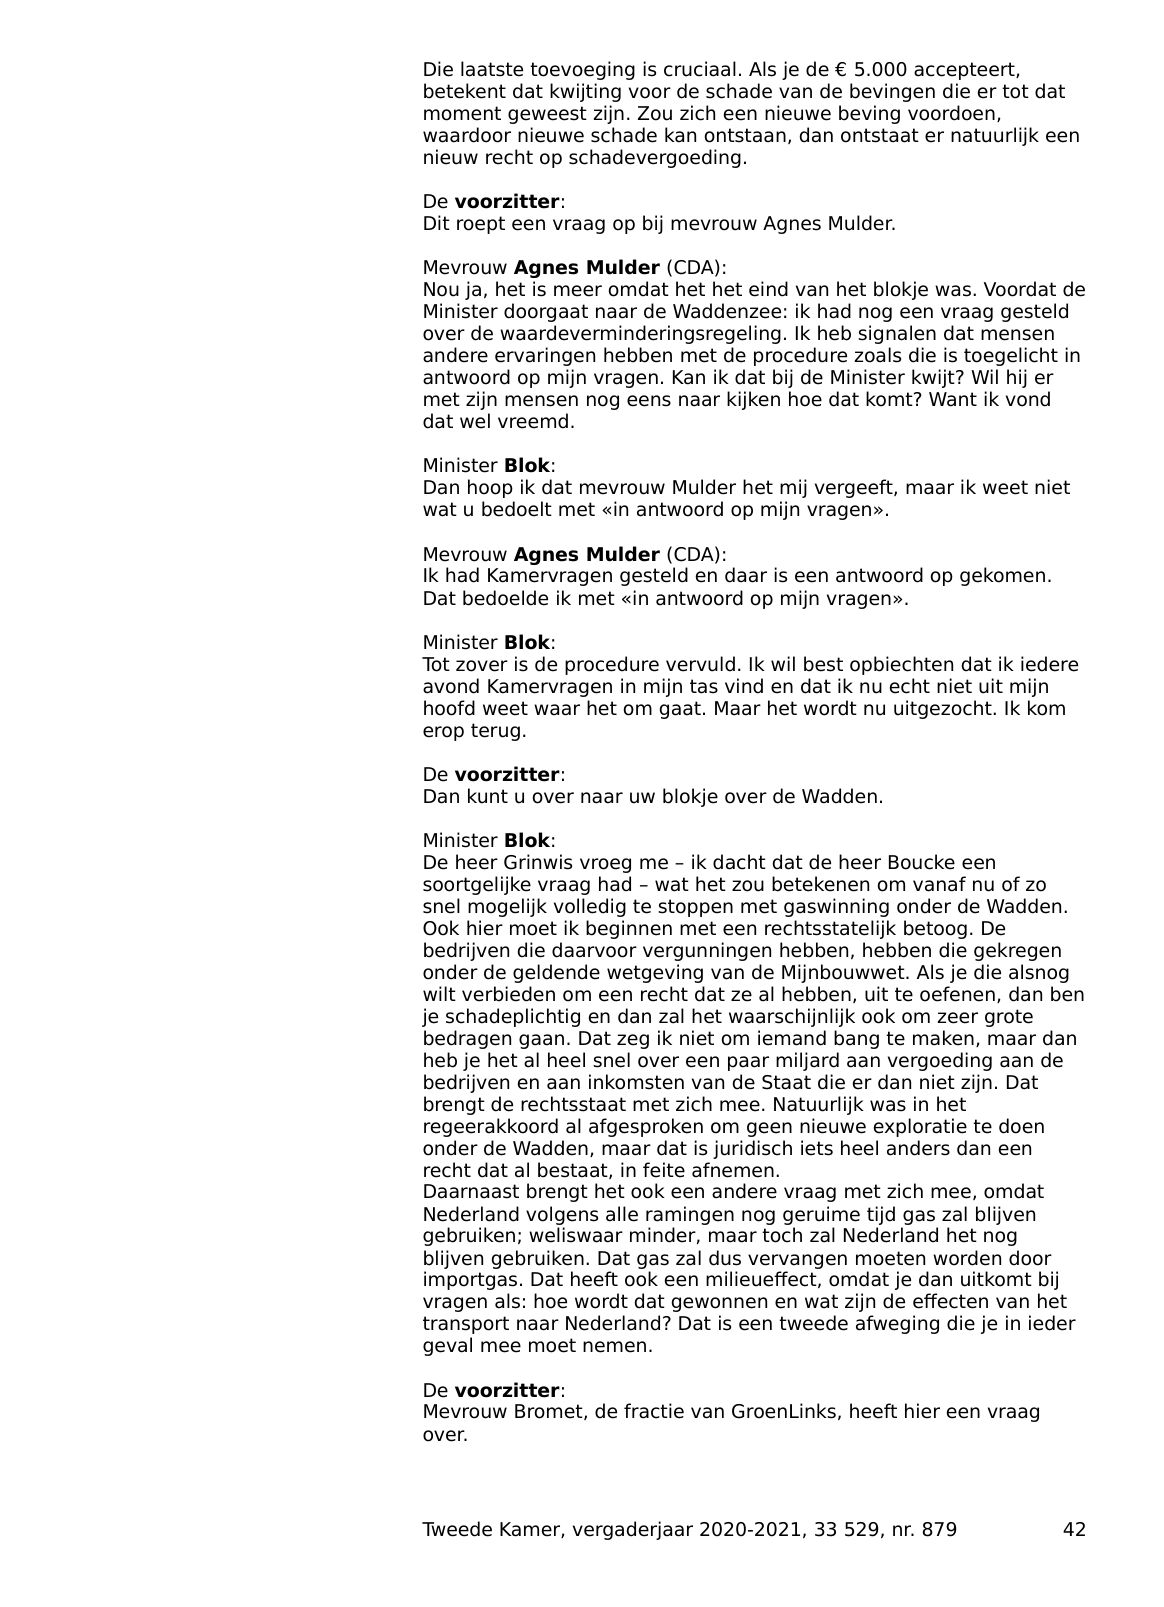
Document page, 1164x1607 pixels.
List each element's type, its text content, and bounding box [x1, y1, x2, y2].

text De voorzitter: [422, 1379, 1087, 1401]
text Dan hoop ik dat mevrouw Mulder het mij vergeeft, maar ik weet niet wat u bedoelt met «in antwoord op mijn vragen». [422, 477, 1087, 521]
text Minister Blok: [422, 632, 1087, 653]
text Minister Blok: [422, 830, 1087, 852]
text Mevrouw Bromet, de fractie van GroenLinks, heeft hier een vraag over. [422, 1401, 1087, 1445]
text Ik had Kamervragen gesteld en daar is een antwoord op gekomen. Dat bedoelde ik met «in antwoord op mijn vragen». [422, 565, 1087, 609]
text Daarnaast brengt het ook een andere vraag met zich mee, omdat Nederland volgens alle ramingen nog geruime tijd gas zal blijven gebruiken; weliswaar minder, maar toch zal Nederland het nog blijven gebruiken. Dat gas zal dus vervangen moeten worden door importgas. Dat heeft ook een milieueffect, omdat je dan uitkomt bij vragen als: hoe wordt dat gewonnen en wat zijn de effecten van het transport naar Nederland? Dat is een tweede afweging die je in ieder geval mee moet nemen. [422, 1181, 1087, 1357]
text Minister Blok: [422, 455, 1087, 477]
text Dan kunt u over naar uw blokje over de Wadden. [422, 786, 1087, 808]
text Dit roept een vraag op bij mevrouw Agnes Mulder. [422, 213, 1087, 235]
text Nou ja, het is meer omdat het het eind van het blokje was. Voordat de Minister doorgaat naar de Waddenzee: ik had nog een vraag gesteld over de waardeverminderingsregeling. Ik heb signalen dat mensen andere ervaringen hebben met de procedure zoals die is toegelicht in antwoord op mijn vragen. Kan ik dat bij de Minister kwijt? Wil hij er met zijn mensen nog eens naar kijken hoe dat komt? Want ik vond dat wel vreemd. [422, 279, 1087, 433]
text Mevrouw Agnes Mulder (CDA): [422, 543, 1087, 565]
text Mevrouw Agnes Mulder (CDA): [422, 257, 1087, 279]
text De voorzitter: [422, 191, 1087, 213]
text De heer Grinwis vroeg me – ik dacht dat de heer Boucke een soortgelijke vraag had – wat het zou betekenen om vanaf nu of zo snel mogelijk volledig te stoppen met gaswinning onder de Wadden. Ook hier moet ik beginnen met een rechtsstatelijk betoog. De bedrijven die daarvoor vergunningen hebben, hebben die gekregen onder de geldende wetgeving van de Mijnbouwwet. Als je die alsnog wilt verbieden om een recht dat ze al hebben, uit te oefenen, dan ben je schadeplichtig en dan zal het waarschijnlijk ook om zeer grote bedragen gaan. Dat zeg ik niet om iemand bang te maken, maar dan heb je het al heel snel over een paar miljard aan vergoeding aan de bedrijven en aan inkomsten van de Staat die er dan niet zijn. Dat brengt de rechtsstaat met zich mee. Natuurlijk was in het regeerakkoord al afgesproken om geen nieuwe exploratie te doen onder de Wadden, maar dat is juridisch iets heel anders dan een recht dat al bestaat, in feite afnemen. [422, 852, 1087, 1181]
text De voorzitter: [422, 764, 1087, 786]
text Die laatste toevoeging is cruciaal. Als je de € 5.000 accepteert, betekent dat kwijting voor de schade van de bevingen die er tot dat moment geweest zijn. Zou zich een nieuwe beving voordoen, waardoor nieuwe schade kan ontstaan, dan ontstaat er natuurlijk een nieuw recht op schadevergoeding. [422, 59, 1087, 169]
text Tot zover is de procedure vervuld. Ik wil best opbiechten dat ik iedere avond Kamervragen in mijn tas vind en dat ik nu echt niet uit mijn hoofd weet waar het om gaat. Maar het wordt nu uitgezocht. Ik kom erop terug. [422, 653, 1087, 741]
